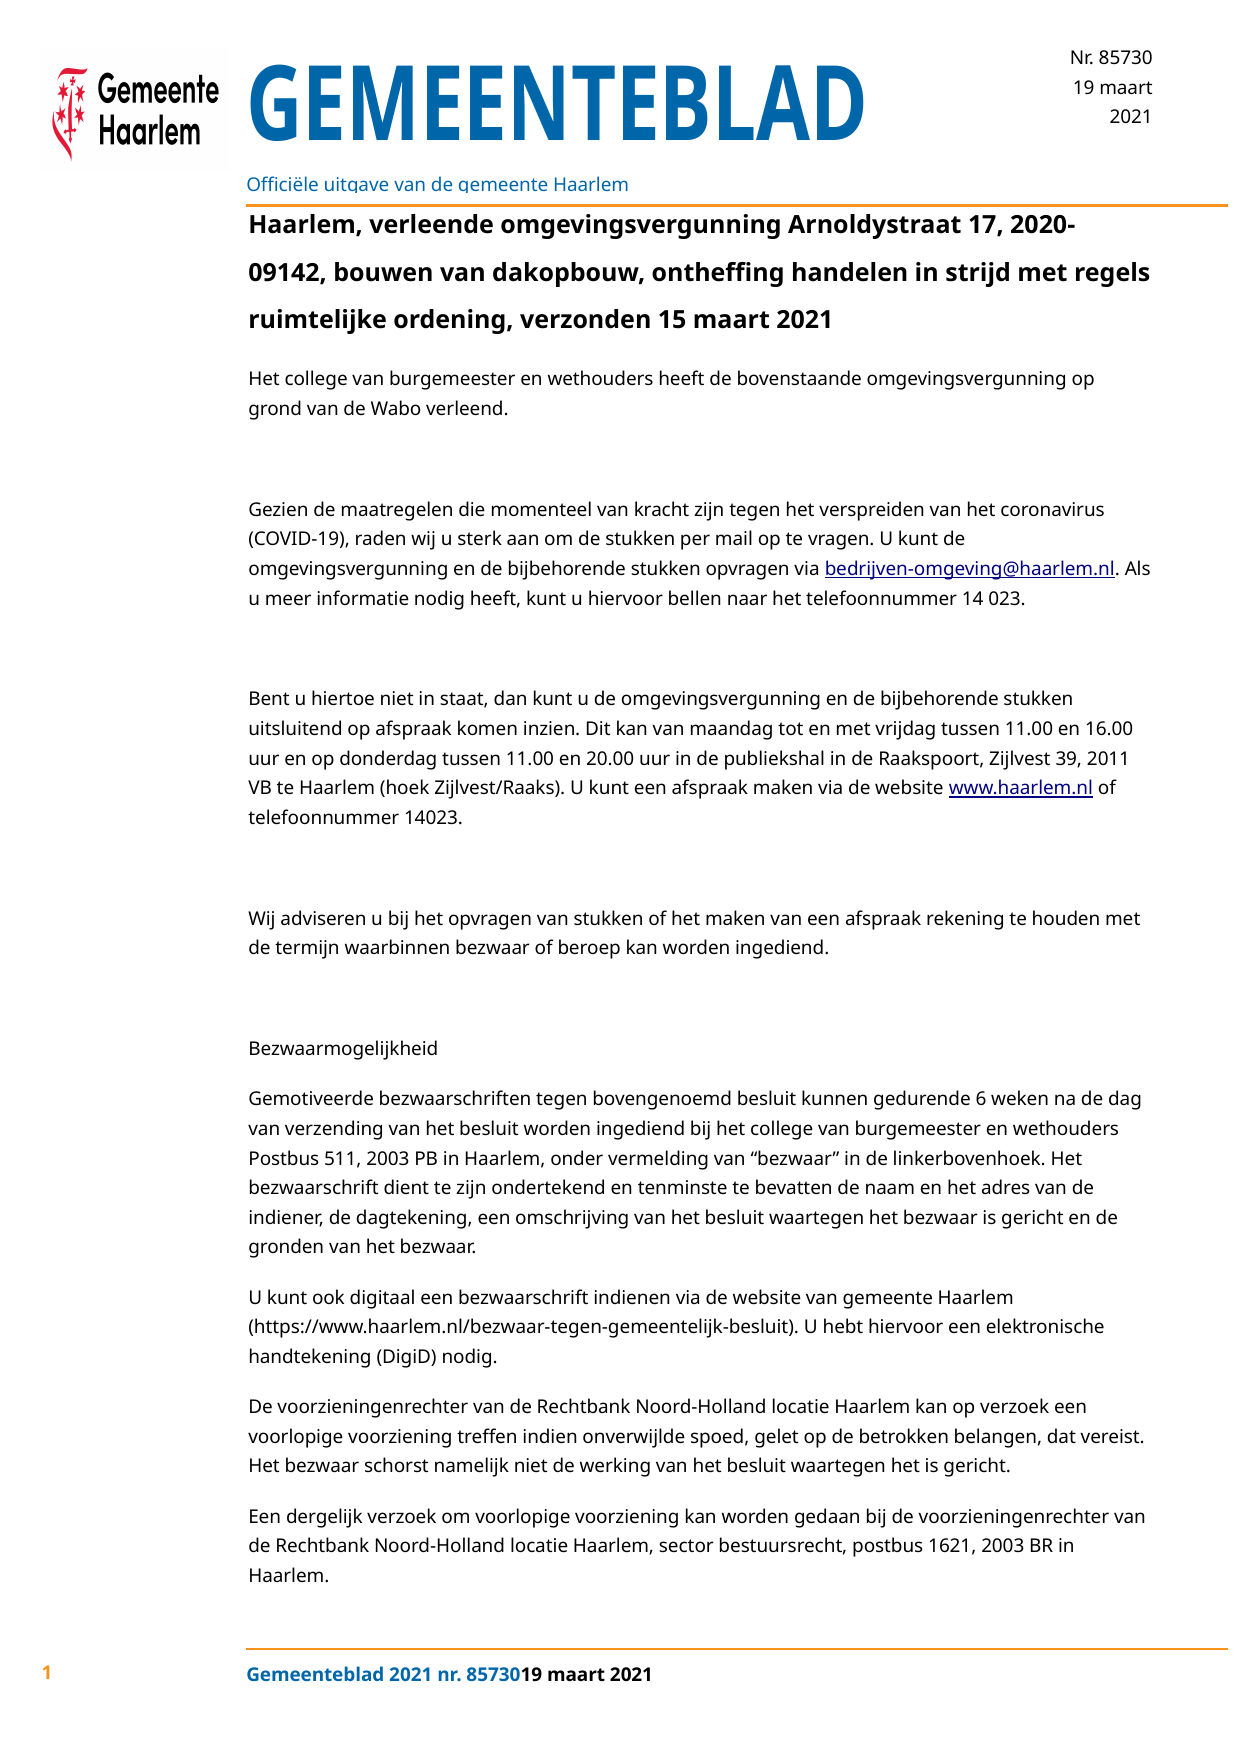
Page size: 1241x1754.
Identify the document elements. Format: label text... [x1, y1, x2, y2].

text Bezwaarmogelijkheid [248, 1035, 1152, 1061]
text De voorzieningenrechter van de Rechtbank Noord-Holland locatie Haarlem kan op verzoek een voorlopige voorziening treffen indien onverwijlde spoed, gelet op de betrokken belangen, dat vereist. Het bezwaar schorst namelijk niet de werking van het besluit waartegen het is gericht. [248, 1393, 1152, 1478]
picture [41, 47, 231, 172]
text Gemotiveerde bezwaarschriften tegen bovengenoemd besluit kunnen gedurende 6 weken na de dag van verzending van het besluit worden ingediend bij het college van burgemeester en wethouders Postbus 511, 2003 PB in Haarlem, onder vermelding van “bezwaar” in de linkerbovenhoek. Het bezwaarschrift dient te zijn ondertekend en tenminste te bevatten de naam en het adres van de indiener, de dagtekening, een omschrijving van het besluit waartegen het bezwaar is gericht en de gronden van het bezwaar. [248, 1086, 1152, 1259]
text Gezien de maatregelen die momenteel van kracht zijn tegen het verspreiden van het coronavirus (COVID-19), raden wij u sterk aan om de stukken per mail op te vragen. U kunt de omgevingsvergunning en de bijbehorende stukken opvragen via bedrijven-omgeving@haarlem.nl. Als u meer informatie nodig heeft, kunt u hiervoor bellen naar het telefoonnummer 14 023. [248, 496, 1152, 610]
text Bent u hiertoe niet in staat, dan kunt u de omgevingsvergunning en de bijbehorende stukken uitsluitend op afspraak komen inzien. Dit kan van maandag tot en met vrijdag tussen 11.00 en 16.00 uur en op donderdag tussen 11.00 en 20.00 uur in de publiekshal in de Raakspoort, Zijlvest 39, 2011 VB te Haarlem (hoek Zijlvest/Raaks). U kunt een afspraak maken via de website www.haarlem.nl of telefoonnummer 14023. [248, 686, 1152, 829]
text U kunt ook digitaal een bezwaarschrift indienen via de website van gemeente Haarlem (https://www.haarlem.nl/bezwaar-tegen-gemeentelijk-besluit). U hebt hiervoor een elektronische handtekening (DigiD) nodig. [248, 1284, 1152, 1369]
text Haarlem, verleende omgevingsvergunning Arnoldystraat 17, 2020-09142, bouwen van dakopbouw, ontheffing handelen in strijd met regels ruimtelijke ordening, verzonden 15 maart 2021 [248, 207, 1152, 336]
text Wij adviseren u bij het opvragen van stukken of het maken van een afspraak rekening te houden met de termijn waarbinnen bezwaar of beroep kan worden ingediend. [248, 905, 1152, 960]
text Een dergelijk verzoek om voorlopige voorziening kan worden gedaan bij de voorzieningenrechter van de Rechtbank Noord-Holland locatie Haarlem, sector bestuursrecht, postbus 1621, 2003 BR in Haarlem. [248, 1503, 1152, 1588]
text Het college van burgemeester en wethouders heeft de bovenstaande omgevingsvergunning op grond van de Wabo verleend. [248, 366, 1152, 421]
